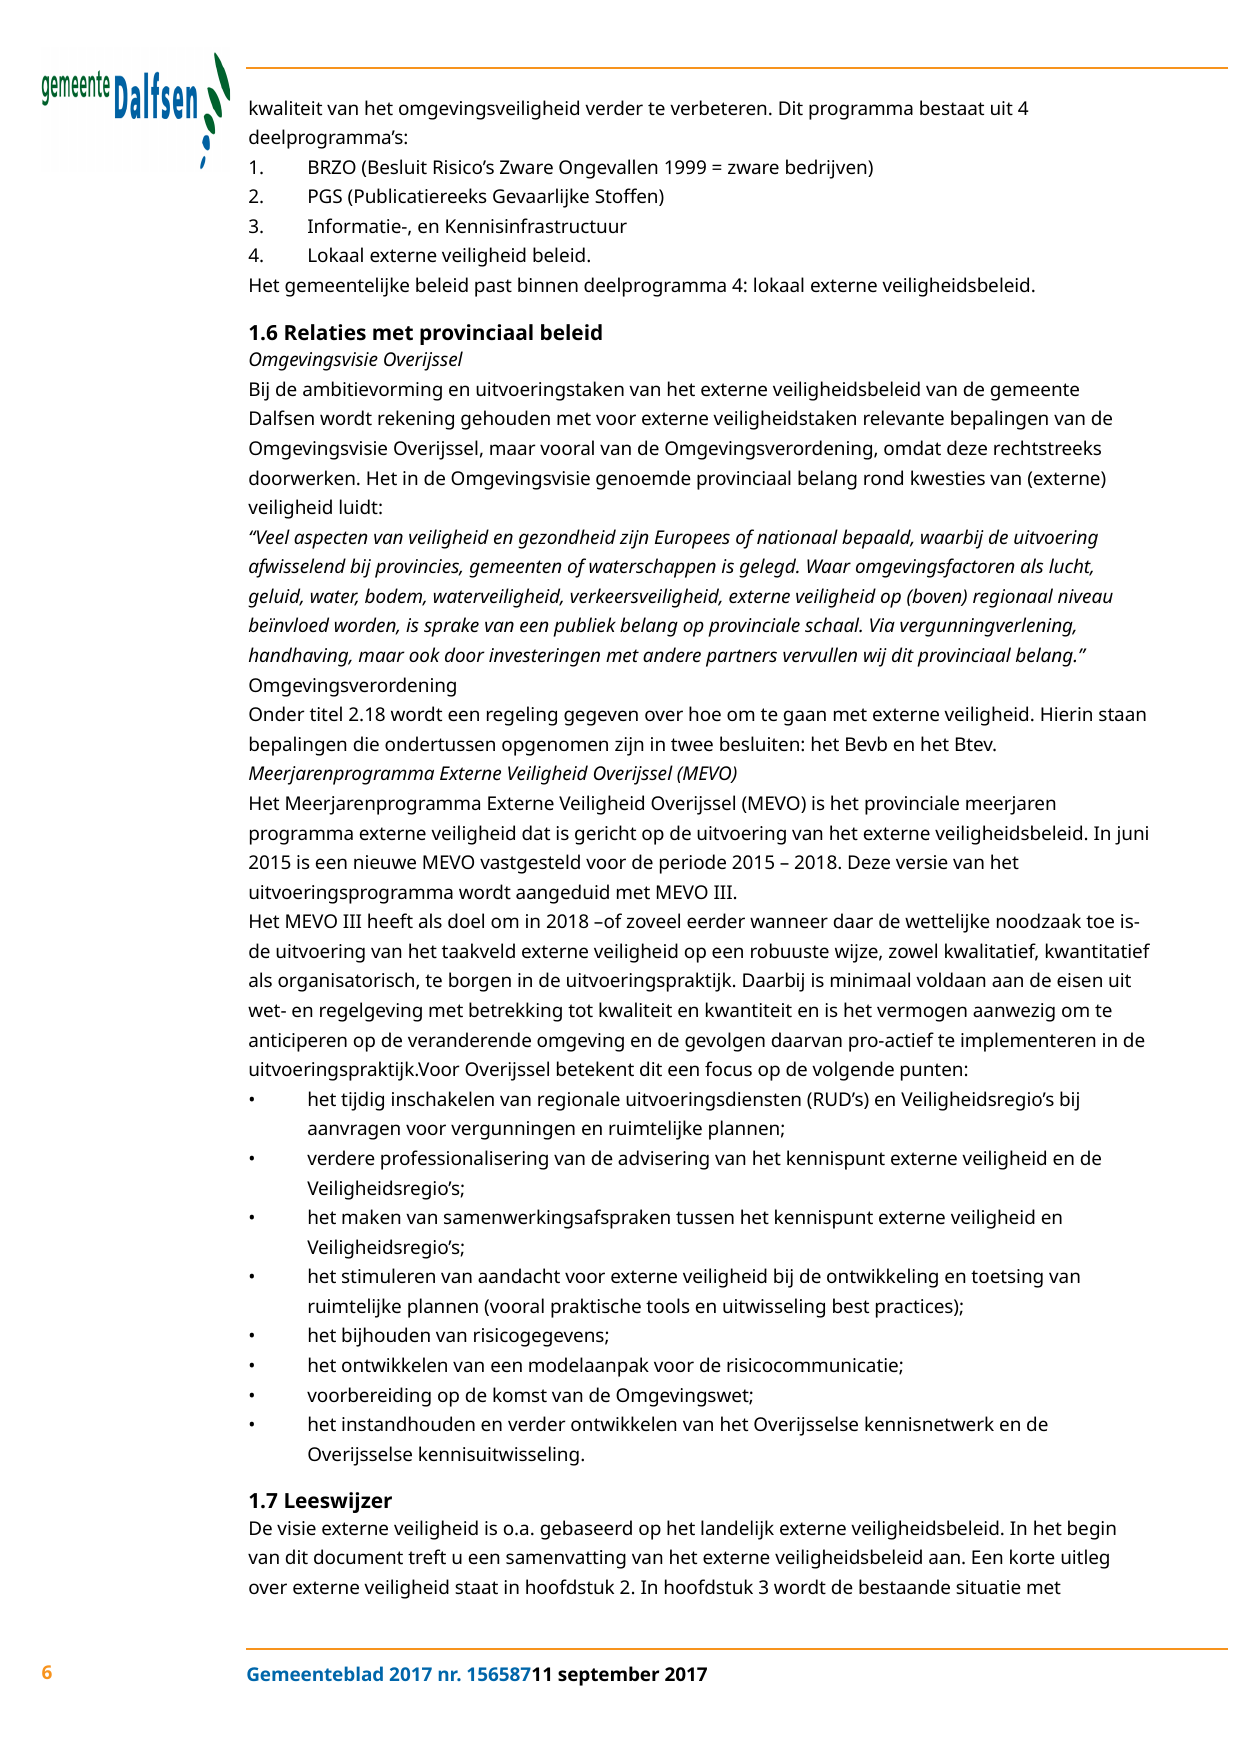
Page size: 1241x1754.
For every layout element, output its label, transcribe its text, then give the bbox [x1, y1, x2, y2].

text 1.7 Leeswijzer [248, 1487, 1152, 1515]
picture [41, 47, 231, 172]
text “Veel aspecten van veiligheid en gezondheid zijn Europees of nationaal bepaald, waarbij de uitvoering afwisselend bij provincies, gemeenten of waterschappen is gelegd. Waar omgevingsfactoren als lucht, geluid, water, bodem, waterveiligheid, verkeersveiligheid, externe veiligheid op (boven) regionaal niveau beïnvloed worden, is sprake van een publiek belang op provinciale schaal. Via vergunningverlening, handhaving, maar ook door investeringen met andere partners vervullen wij dit provinciaal belang.” [248, 524, 1152, 668]
list Informatie-, en Kennisinfrastructuur [248, 213, 1152, 239]
text 1.6 Relaties met provinciaal beleid [248, 318, 1152, 346]
list PGS (Publicatiereeks Gevaarlijke Stoffen) [248, 183, 1152, 209]
text Onder titel 2.18 wordt een regeling gegeven over hoe om te gaan met externe veiligheid. Hierin staan bepalingen die ondertussen opgenomen zijn in twee besluiten: het Bevb en het Btev. [248, 701, 1152, 757]
list het bijhouden van risicogegevens; [248, 1323, 1152, 1348]
text Het gemeentelijke beleid past binnen deelprogramma 4: lokaal externe veiligheidsbeleid. [248, 272, 1152, 298]
list Lokaal externe veiligheid beleid. [248, 243, 1152, 268]
text Meerjarenprogramma Externe Veiligheid Overijssel (MEVO) [248, 761, 1152, 786]
text De visie externe veiligheid is o.a. gebaseerd op het landelijk externe veiligheidsbeleid. In het begin van dit document treft u een samenvatting van het externe veiligheidsbeleid aan. Een korte uitleg over externe veiligheid staat in hoofdstuk 2. In hoofdstuk 3 wordt de bestaande situatie met [248, 1515, 1152, 1600]
text Het MEVO III heeft als doel om in 2018 –of zoveel eerder wanneer daar de wettelijke noodzaak toe is- de uitvoering van het taakveld externe veiligheid op een robuuste wijze, zowel kwalitatief, kwantitatief als organisatorisch, te borgen in de uitvoeringspraktijk. Daarbij is minimaal voldaan aan de eisen uit wet- en regelgeving met betrekking tot kwaliteit en kwantiteit en is het vermogen aanwezig om te anticiperen op de veranderende omgeving en de gevolgen daarvan pro-actief te implementeren in de uitvoeringspraktijk.Voor Overijssel betekent dit een focus op de volgende punten: [248, 908, 1152, 1082]
text Het Meerjarenprogramma Externe Veiligheid Overijssel (MEVO) is het provinciale meerjaren programma externe veiligheid dat is gericht op de uitvoering van het externe veiligheidsbeleid. In juni 2015 is een nieuwe MEVO vastgesteld voor de periode 2015 – 2018. Deze versie van het uitvoeringsprogramma wordt aangeduid met MEVO III. [248, 790, 1152, 904]
text Omgevingsverordening [248, 672, 1152, 697]
list het ontwikkelen van een modelaanpak voor de risicocommunicatie; [248, 1352, 1152, 1378]
list voorbereiding op de komst van de Omgevingswet; [248, 1382, 1152, 1407]
list BRZO (Besluit Risico’s Zware Ongevallen 1999 = zware bedrijven) [248, 154, 1152, 180]
list verdere professionalisering van de advisering van het kennispunt externe veiligheid en de Veiligheidsregio’s; [248, 1145, 1152, 1200]
list het tijdig inschakelen van regionale uitvoeringsdiensten (RUD’s) en Veiligheidsregio’s bij aanvragen voor vergunningen en ruimtelijke plannen; [248, 1086, 1152, 1141]
text kwaliteit van het omgevingsveiligheid verder te verbeteren. Dit programma bestaat uit 4 deelprogramma’s: [248, 95, 1152, 150]
text Bij de ambitievorming en uitvoeringstaken van het externe veiligheidsbeleid van de gemeente Dalfsen wordt rekening gehouden met voor externe veiligheidstaken relevante bepalingen van de Omgevingsvisie Overijssel, maar vooral van de Omgevingsverordening, omdat deze rechtstreeks doorwerken. Het in de Omgevingsvisie genoemde provinciaal belang rond kwesties van (externe) veiligheid luidt: [248, 376, 1152, 520]
text Omgevingsvisie Overijssel [248, 346, 1152, 372]
list het maken van samenwerkingsafspraken tussen het kennispunt externe veiligheid en Veiligheidsregio’s; [248, 1204, 1152, 1259]
list het instandhouden en verder ontwikkelen van het Overijsselse kennisnetwerk en de Overijsselse kennisuitwisseling. [248, 1411, 1152, 1467]
list het stimuleren van aandacht voor externe veiligheid bij de ontwikkeling en toetsing van ruimtelijke plannen (vooral praktische tools en uitwisseling best practices); [248, 1263, 1152, 1319]
